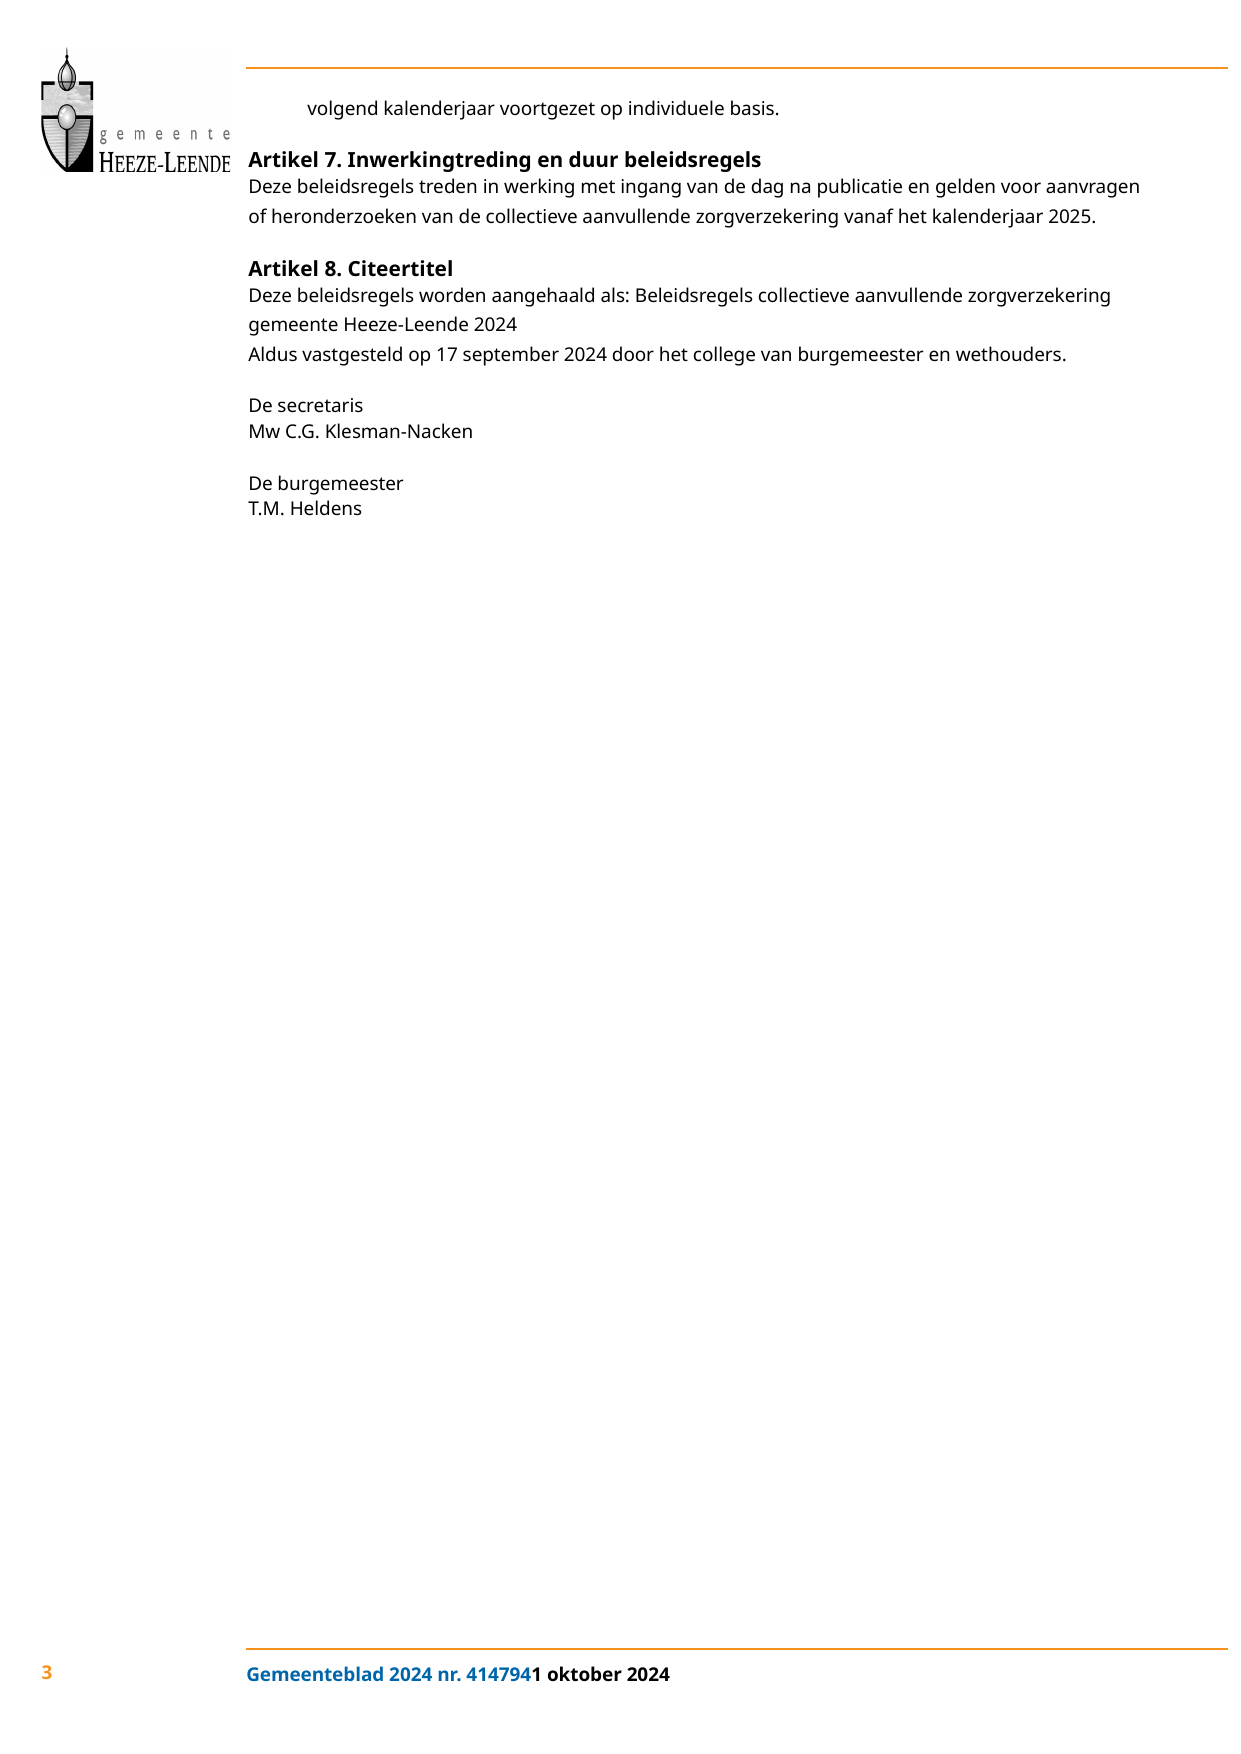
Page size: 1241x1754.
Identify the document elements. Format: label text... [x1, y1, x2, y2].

text Deze beleidsregels treden in werking met ingang van de dag na publicatie en gelden voor aanvragen of heronderzoeken van de collectieve aanvullende zorgverzekering vanaf het kalenderjaar 2025. [248, 174, 1152, 229]
text De burgemeester [248, 470, 1152, 496]
list volgend kalenderjaar voortgezet op individuele basis. [248, 95, 1152, 121]
text T.M. Heldens [248, 496, 1152, 521]
text Deze beleidsregels worden aangehaald als: Beleidsregels collectieve aanvullende zorgverzekering gemeente Heeze-Leende 2024 [248, 282, 1152, 337]
text Mw C.G. Klesman-Nacken [248, 418, 1152, 444]
text Artikel 8. Citeertitel [248, 254, 1152, 282]
text De secretaris [248, 393, 1152, 418]
picture [41, 47, 231, 172]
text Artikel 7. Inwerkingtreding en duur beleidsregels [248, 145, 1152, 174]
text Aldus vastgesteld op 17 september 2024 door het college van burgemeester en wethouders. [248, 341, 1152, 367]
